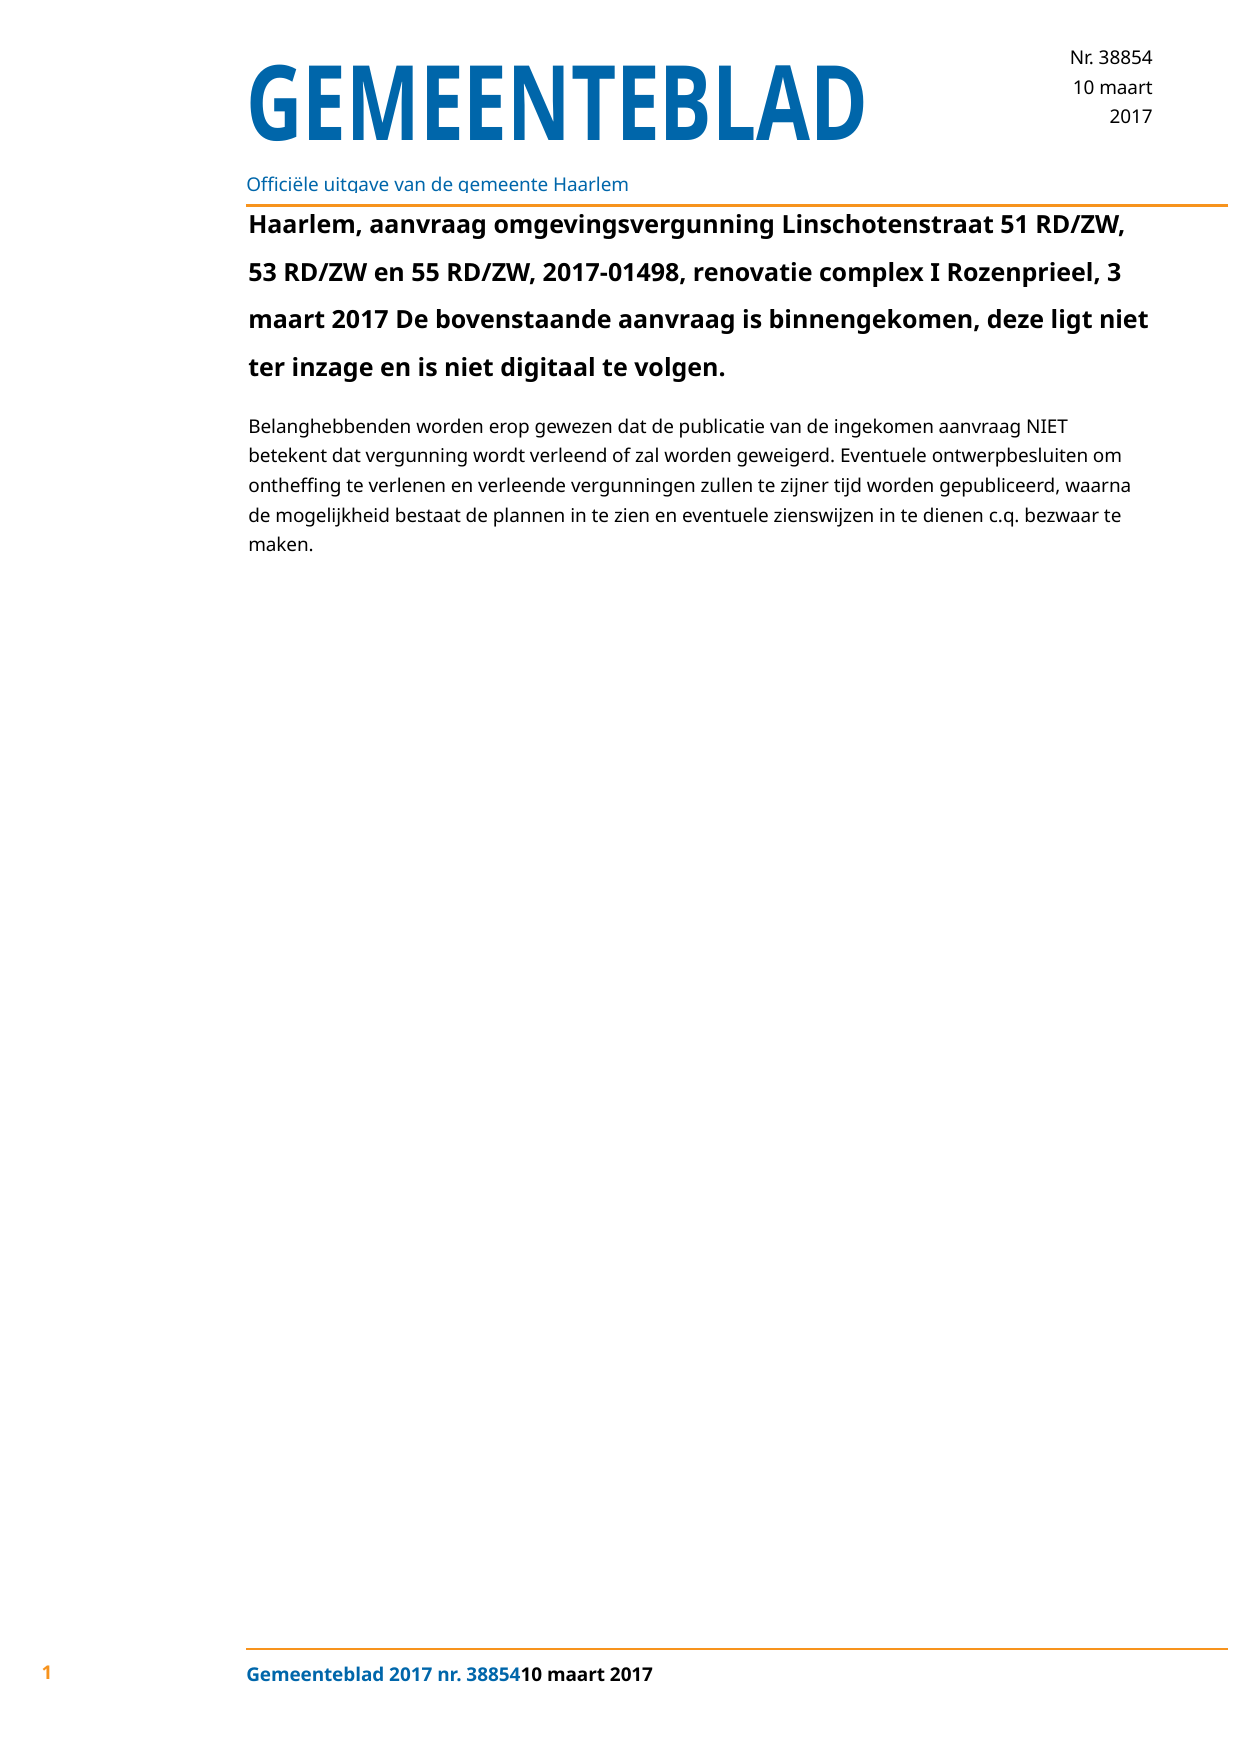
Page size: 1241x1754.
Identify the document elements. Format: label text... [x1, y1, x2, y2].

text Haarlem, aanvraag omgevingsvergunning Linschotenstraat 51 RD/ZW, 53 RD/ZW en 55 RD/ZW, 2017-01498, renovatie complex I Rozenprieel, 3 maart 2017 De bovenstaande aanvraag is binnengekomen, deze ligt niet ter inzage en is niet digitaal te volgen. [248, 207, 1152, 384]
text Belanghebbenden worden erop gewezen dat de publicatie van de ingekomen aanvraag NIET betekent dat vergunning wordt verleend of zal worden geweigerd. Eventuele ontwerpbesluiten om ontheffing te verlenen en verleende vergunningen zullen te zijner tijd worden gepubliceerd, waarna de mogelijkheid bestaat de plannen in te zien en eventuele zienswijzen in te dienen c.q. bezwaar te maken. [248, 413, 1152, 557]
picture [41, 47, 231, 172]
